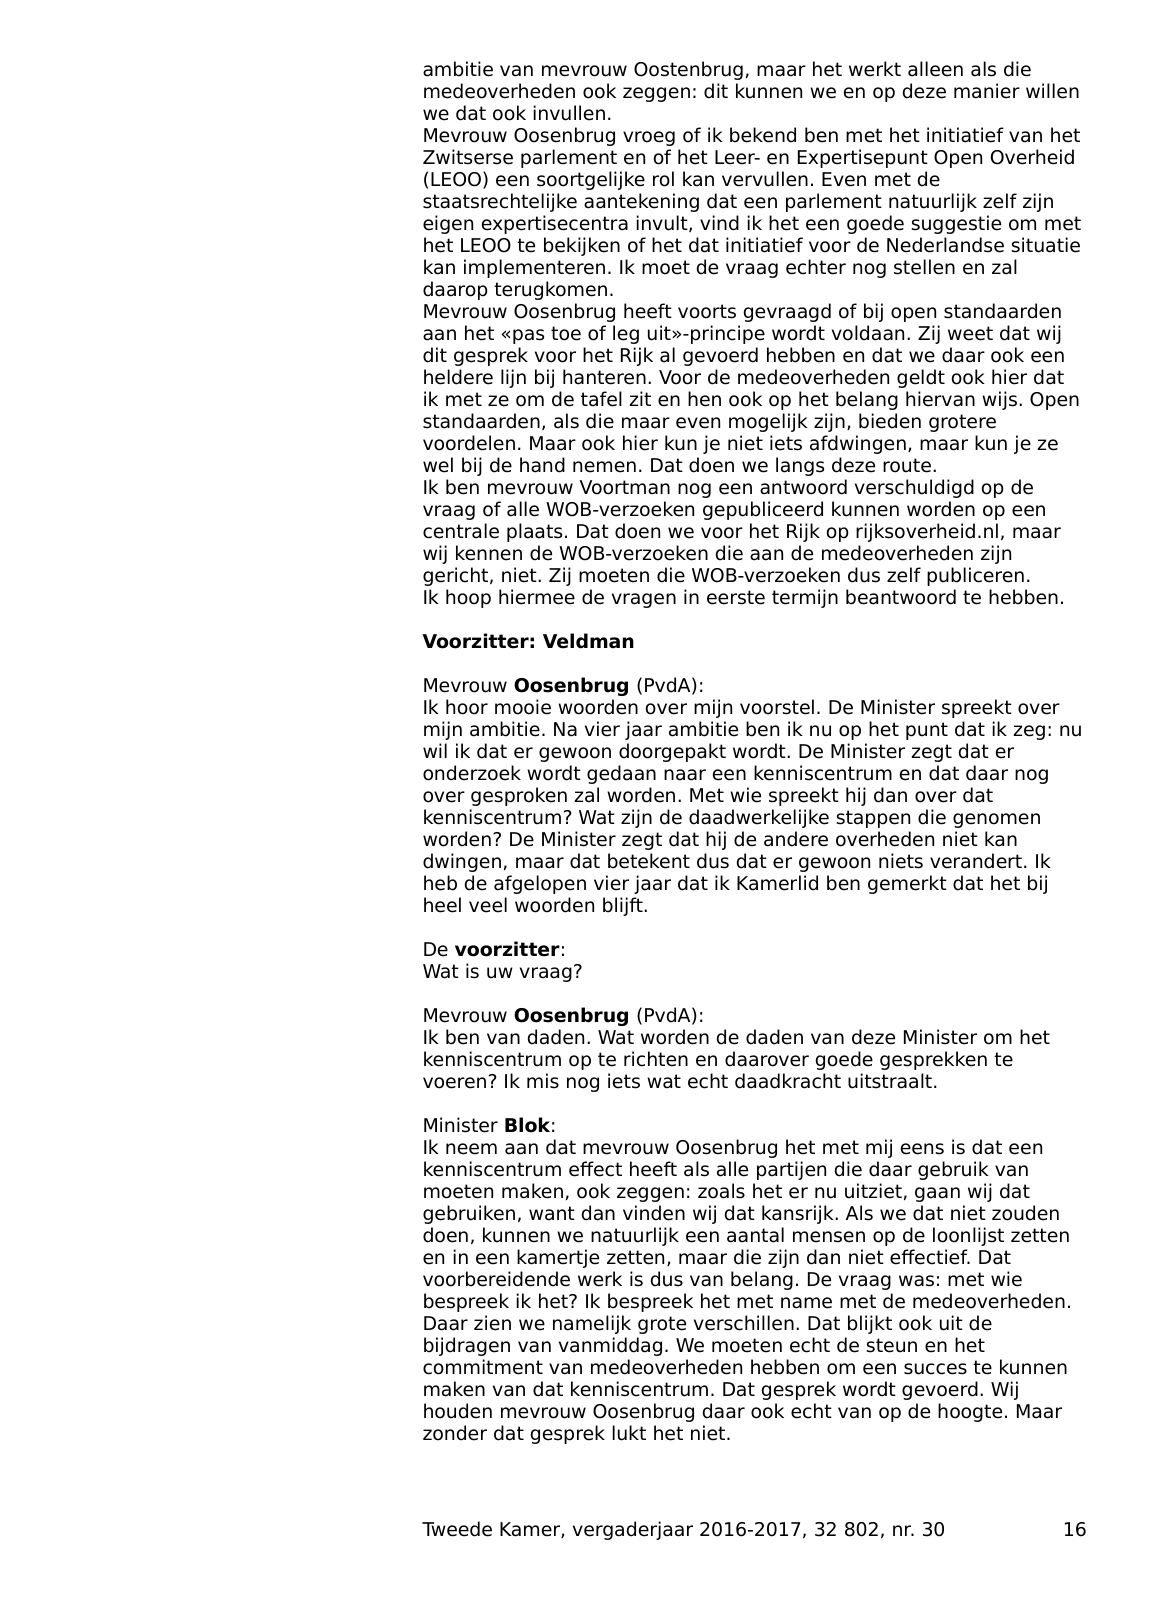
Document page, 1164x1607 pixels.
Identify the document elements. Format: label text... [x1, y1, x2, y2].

text Ik ben mevrouw Voortman nog een antwoord verschuldigd op de vraag of alle WOB-verzoeken gepubliceerd kunnen worden op een centrale plaats. Dat doen we voor het Rijk op rijksoverheid.nl, maar wij kennen de WOB-verzoeken die aan de medeoverheden zijn gericht, niet. Zij moeten die WOB-verzoeken dus zelf publiceren. [422, 477, 1087, 587]
text Ik hoor mooie woorden over mijn voorstel. De Minister spreekt over mijn ambitie. Na vier jaar ambitie ben ik nu op het punt dat ik zeg: nu wil ik dat er gewoon doorgepakt wordt. De Minister zegt dat er onderzoek wordt gedaan naar een kenniscentrum en dat daar nog over gesproken zal worden. Met wie spreekt hij dan over dat kenniscentrum? Wat zijn de daadwerkelijke stappen die genomen worden? De Minister zegt dat hij de andere overheden niet kan dwingen, maar dat betekent dus dat er gewoon niets verandert. Ik heb de afgelopen vier jaar dat ik Kamerlid ben gemerkt dat het bij heel veel woorden blijft. [422, 697, 1087, 917]
text Mevrouw Oosenbrug (PvdA): [422, 1005, 1087, 1027]
text Ik neem aan dat mevrouw Oosenbrug het met mij eens is dat een kenniscentrum effect heeft als alle partijen die daar gebruik van moeten maken, ook zeggen: zoals het er nu uitziet, gaan wij dat gebruiken, want dan vinden wij dat kansrijk. Als we dat niet zouden doen, kunnen we natuurlijk een aantal mensen op de loonlijst zetten en in een kamertje zetten, maar die zijn dan niet effectief. Dat voorbereidende werk is dus van belang. De vraag was: met wie bespreek ik het? Ik bespreek het met name met de medeoverheden. Daar zien we namelijk grote verschillen. Dat blijkt ook uit de bijdragen van vanmiddag. We moeten echt de steun en het commitment van medeoverheden hebben om een succes te kunnen maken van dat kenniscentrum. Dat gesprek wordt gevoerd. Wij houden mevrouw Oosenbrug daar ook echt van op de hoogte. Maar zonder dat gesprek lukt het niet. [422, 1137, 1087, 1445]
text Ik hoop hiermee de vragen in eerste termijn beantwoord te hebben. [422, 587, 1087, 608]
text Mevrouw Oosenbrug heeft voorts gevraagd of bij open standaarden aan het «pas toe of leg uit»-principe wordt voldaan. Zij weet dat wij dit gesprek voor het Rijk al gevoerd hebben en dat we daar ook een heldere lijn bij hanteren. Voor de medeoverheden geldt ook hier dat ik met ze om de tafel zit en hen ook op het belang hiervan wijs. Open standaarden, als die maar even mogelijk zijn, bieden grotere voordelen. Maar ook hier kun je niet iets afdwingen, maar kun je ze wel bij de hand nemen. Dat doen we langs deze route. [422, 301, 1087, 477]
text Ik ben van daden. Wat worden de daden van deze Minister om het kenniscentrum op te richten en daarover goede gesprekken te voeren? Ik mis nog iets wat echt daadkracht uitstraalt. [422, 1027, 1087, 1093]
text De voorzitter: [422, 939, 1087, 961]
text Wat is uw vraag? [422, 961, 1087, 983]
text Mevrouw Oosenbrug (PvdA): [422, 675, 1087, 697]
text ambitie van mevrouw Oostenbrug, maar het werkt alleen als die medeoverheden ook zeggen: dit kunnen we en op deze manier willen we dat ook invullen. [422, 59, 1087, 125]
text Mevrouw Oosenbrug vroeg of ik bekend ben met het initiatief van het Zwitserse parlement en of het Leer- en Expertisepunt Open Overheid (LEOO) een soortgelijke rol kan vervullen. Even met de staatsrechtelijke aantekening dat een parlement natuurlijk zelf zijn eigen expertisecentra invult, vind ik het een goede suggestie om met het LEOO te bekijken of het dat initiatief voor de Nederlandse situatie kan implementeren. Ik moet de vraag echter nog stellen en zal daarop terugkomen. [422, 125, 1087, 301]
subtitle Voorzitter: Veldman [422, 631, 1087, 653]
text Minister Blok: [422, 1115, 1087, 1137]
